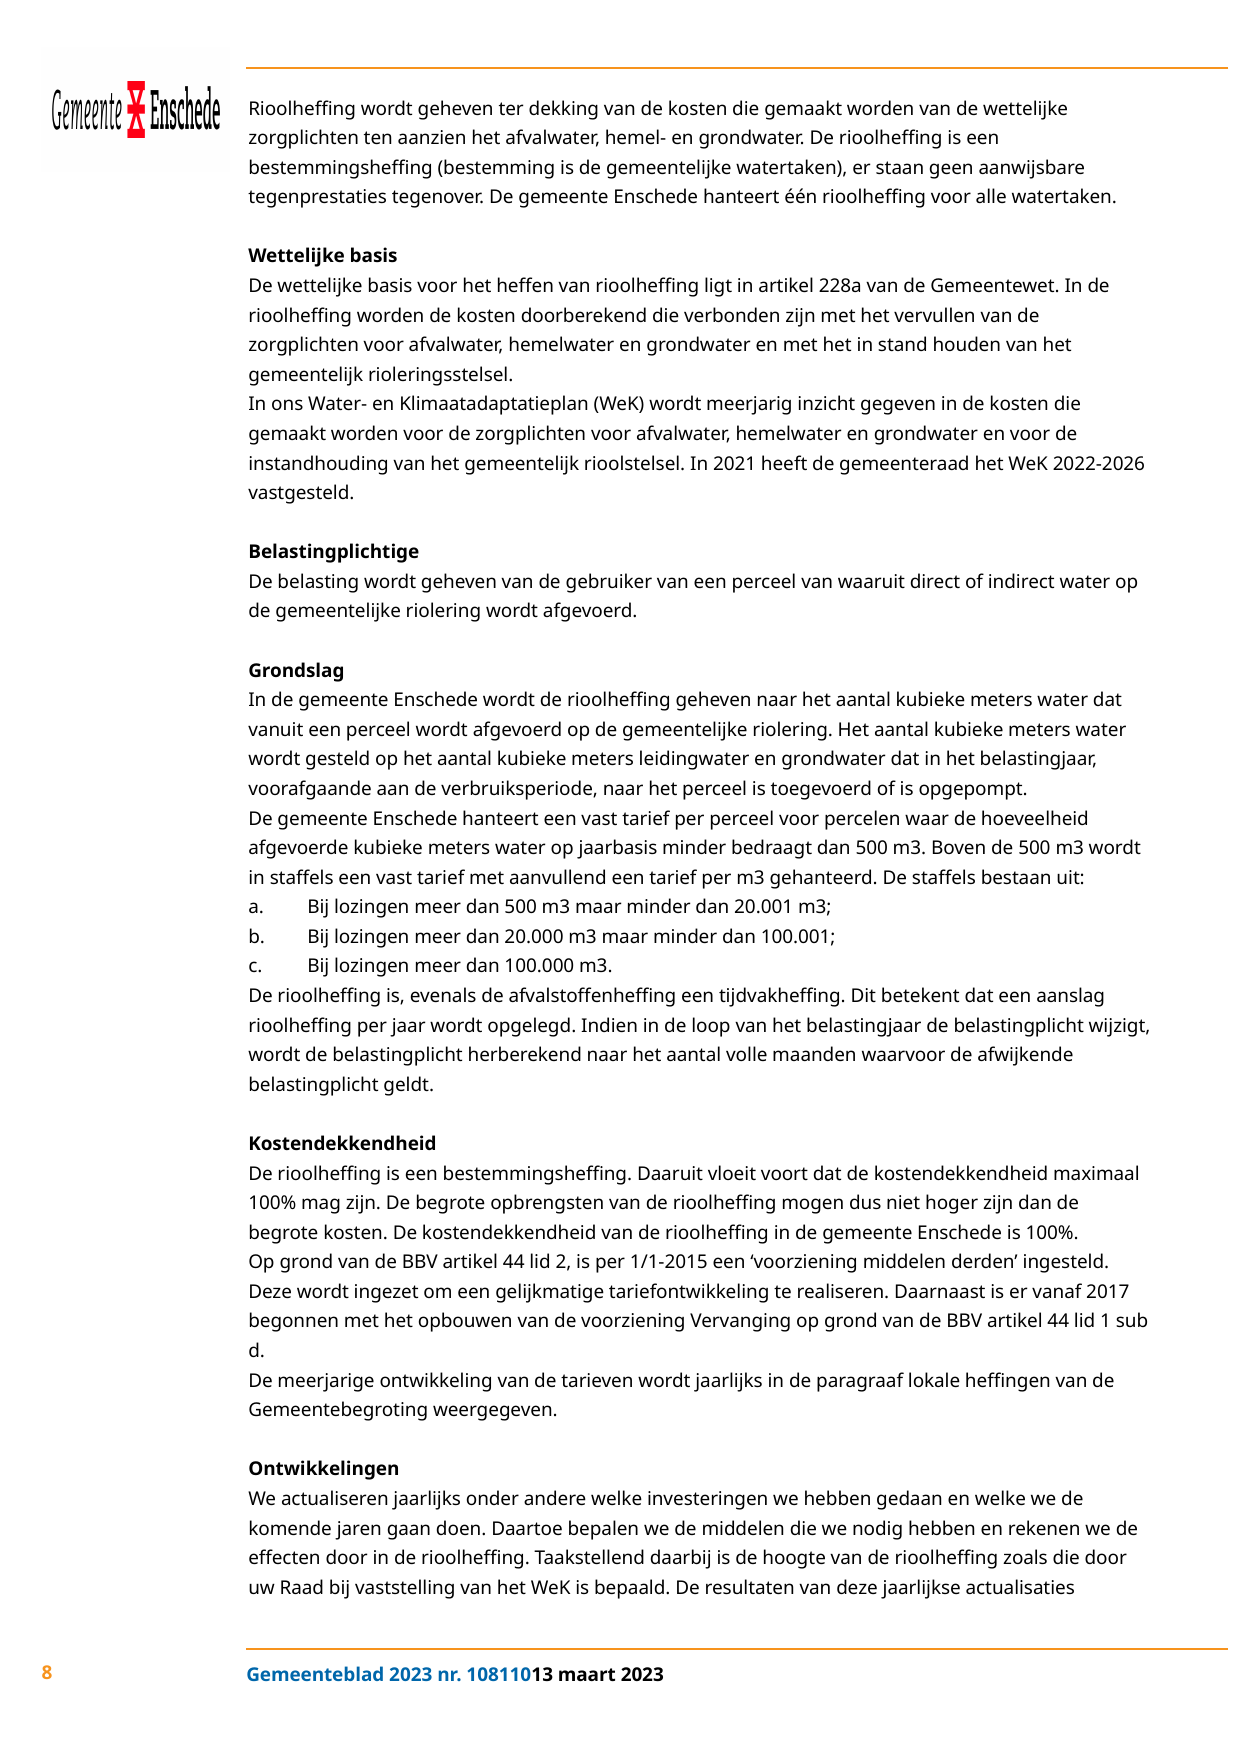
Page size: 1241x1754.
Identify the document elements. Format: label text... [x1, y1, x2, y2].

picture [41, 47, 231, 172]
text De wettelijke basis voor het heffen van rioolheffing ligt in artikel 228a van de Gemeentewet. In de rioolheffing worden de kosten doorberekend die verbonden zijn met het vervullen van de zorgplichten voor afvalwater, hemelwater en grondwater en met het in stand houden van het gemeentelijk rioleringsstelsel. [248, 272, 1152, 387]
text Rioolheffing wordt geheven ter dekking van de kosten die gemaakt worden van de wettelijke zorgplichten ten aanzien het afvalwater, hemel- en grondwater. De rioolheffing is een bestemmingsheffing (bestemming is de gemeentelijke watertaken), er staan geen aanwijsbare tegenprestaties tegenover. De gemeente Enschede hanteert één rioolheffing voor alle watertaken. [248, 95, 1152, 209]
text Ontwikkelingen [248, 1456, 1152, 1481]
list Bij lozingen meer dan 100.000 m3. [248, 953, 1152, 978]
text Kostendekkendheid [248, 1130, 1152, 1156]
text De rioolheffing is een bestemmingsheffing. Daaruit vloeit voort dat de kostendekkendheid maximaal 100% mag zijn. De begrote opbrengsten van de rioolheffing mogen dus niet hoger zijn dan de begrote kosten. De kostendekkendheid van de rioolheffing in de gemeente Enschede is 100%. [248, 1160, 1152, 1245]
text Belastingplichtige [248, 538, 1152, 564]
text De gemeente Enschede hanteert een vast tarief per perceel voor percelen waar de hoeveelheid afgevoerde kubieke meters water op jaarbasis minder bedraagt dan 500 m3. Boven de 500 m3 wordt in staffels een vast tarief met aanvullend een tarief per m3 gehanteerd. De staffels bestaan uit: [248, 805, 1152, 890]
text In ons Water- en Klimaatadaptatieplan (WeK) wordt meerjarig inzicht gegeven in de kosten die gemaakt worden voor de zorgplichten voor afvalwater, hemelwater en grondwater en voor de instandhouding van het gemeentelijk rioolstelsel. In 2021 heeft de gemeenteraad het WeK 2022-2026 vastgesteld. [248, 391, 1152, 505]
text Grondslag [248, 657, 1152, 683]
text Wettelijke basis [248, 243, 1152, 268]
list Bij lozingen meer dan 20.000 m3 maar minder dan 100.001; [248, 923, 1152, 949]
list Bij lozingen meer dan 500 m3 maar minder dan 20.001 m3; [248, 893, 1152, 919]
text Op grond van de BBV artikel 44 lid 2, is per 1/1-2015 een ‘voorziening middelen derden’ ingesteld. Deze wordt ingezet om een gelijkmatige tariefontwikkeling te realiseren. Daarnaast is er vanaf 2017 begonnen met het opbouwen van de voorziening Vervanging op grond van de BBV artikel 44 lid 1 sub d. [248, 1248, 1152, 1363]
text De meerjarige ontwikkeling van de tarieven wordt jaarlijks in de paragraaf lokale heffingen van de Gemeentebegroting weergegeven. [248, 1367, 1152, 1422]
text De rioolheffing is, evenals de afvalstoffenheffing een tijdvakheffing. Dit betekent dat een aanslag rioolheffing per jaar wordt opgelegd. Indien in de loop van het belastingjaar de belastingplicht wijzigt, wordt de belastingplicht herberekend naar het aantal volle maanden waarvoor de afwijkende belastingplicht geldt. [248, 982, 1152, 1097]
text We actualiseren jaarlijks onder andere welke investeringen we hebben gedaan en welke we de komende jaren gaan doen. Daartoe bepalen we de middelen die we nodig hebben en rekenen we de effecten door in de rioolheffing. Taakstellend daarbij is de hoogte van de rioolheffing zoals die door uw Raad bij vaststelling van het WeK is bepaald. De resultaten van deze jaarlijkse actualisaties [248, 1485, 1152, 1600]
text De belasting wordt geheven van de gebruiker van een perceel van waaruit direct of indirect water op de gemeentelijke riolering wordt afgevoerd. [248, 568, 1152, 623]
text In de gemeente Enschede wordt de rioolheffing geheven naar het aantal kubieke meters water dat vanuit een perceel wordt afgevoerd op de gemeentelijke riolering. Het aantal kubieke meters water wordt gesteld op het aantal kubieke meters leidingwater en grondwater dat in het belastingjaar, voorafgaande aan de verbruiksperiode, naar het perceel is toegevoerd of is opgepompt. [248, 686, 1152, 801]
